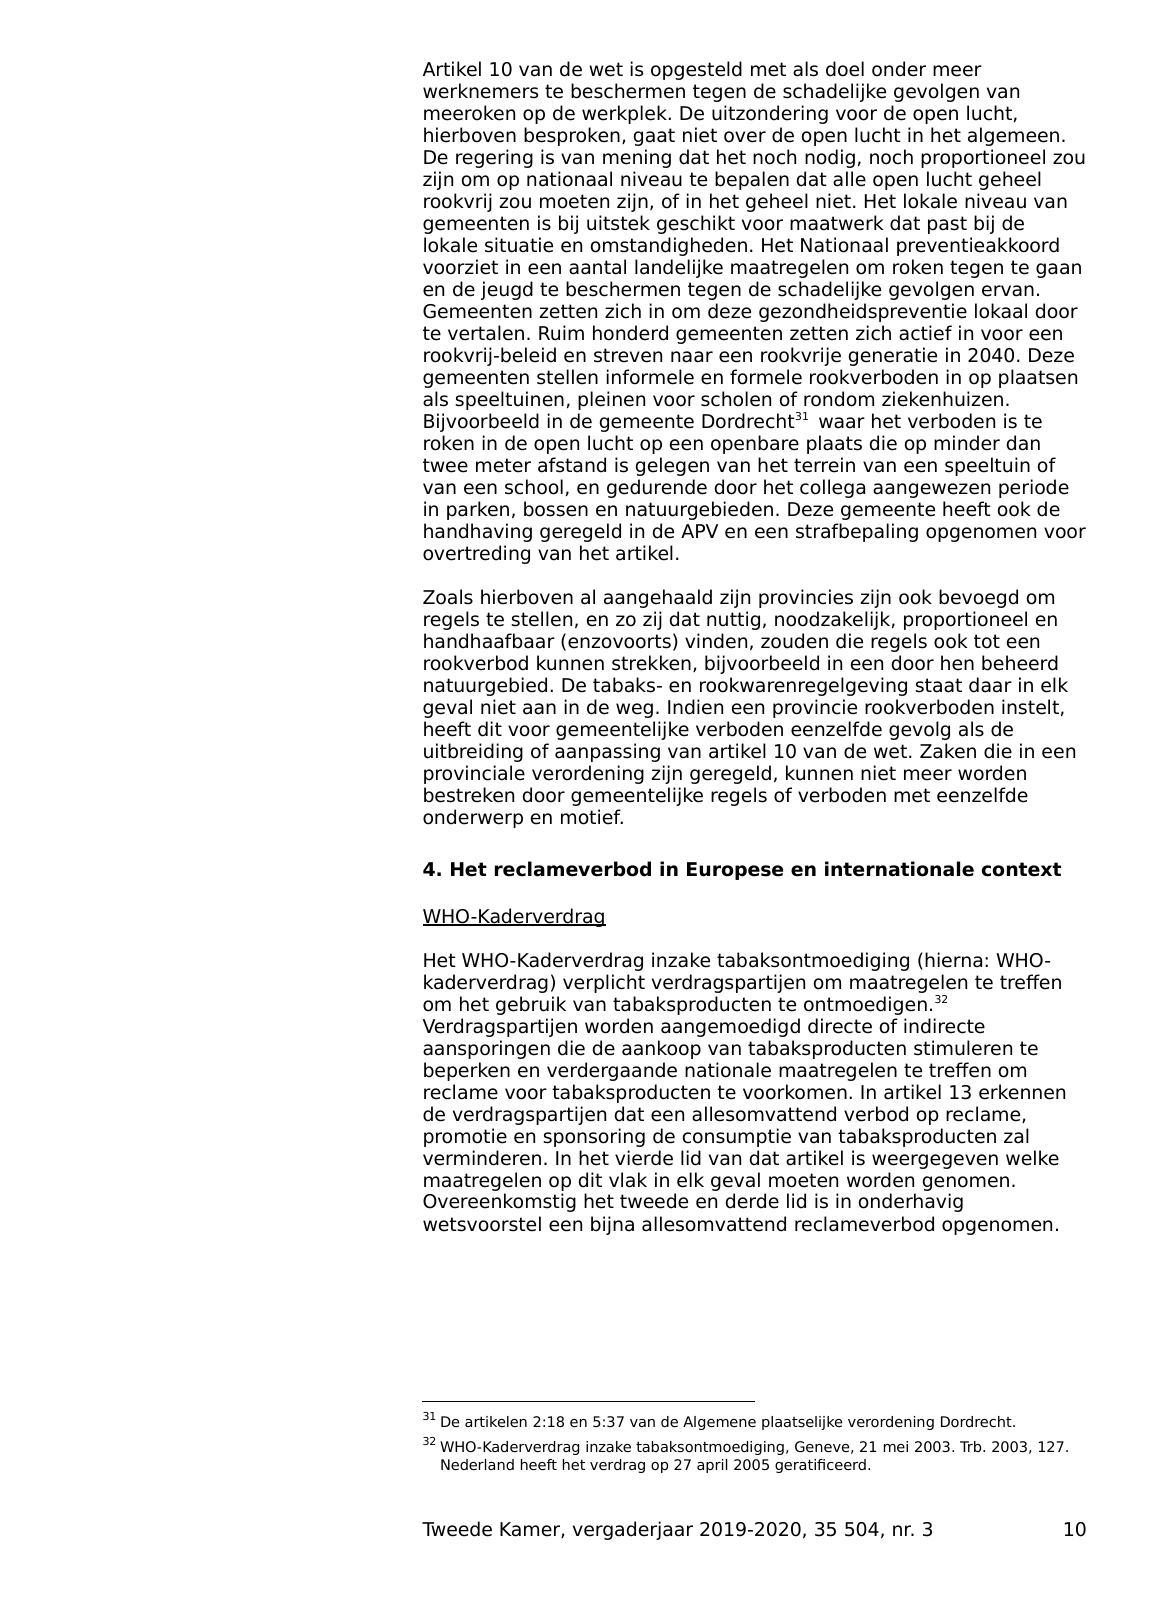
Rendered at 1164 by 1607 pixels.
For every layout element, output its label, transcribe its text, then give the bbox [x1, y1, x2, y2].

subtitle 4. Het reclameverbod in Europese en internationale context [422, 858, 1087, 881]
text De artikelen 2:18 en 5:37 van de Algemene plaatselijke verordening Dordrecht. [422, 1410, 1087, 1432]
text Het WHO-Kaderverdrag inzake tabaksontmoediging (hierna: WHO-kaderverdrag) verplicht verdragspartijen om maatregelen te treffen om het gebruik van tabaksproducten te ontmoedigen. Verdragspartijen worden aangemoedigd directe of indirecte aansporingen die de aankoop van tabaksproducten stimuleren te beperken en verdergaande nationale maatregelen te treffen om reclame voor tabaksproducten te voorkomen. In artikel 13 erkennen de verdragspartijen dat een allesomvattend verbod op reclame, promotie en sponsoring de consumptie van tabaksproducten zal verminderen. In het vierde lid van dat artikel is weergegeven welke maatregelen op dit vlak in elk geval moeten worden genomen. Overeenkomstig het tweede en derde lid is in onderhavig wetsvoorstel een bijna allesomvattend reclameverbod opgenomen. [422, 950, 1087, 1235]
subtitle WHO-Kaderverdrag [422, 906, 1087, 927]
text Artikel 10 van de wet is opgesteld met als doel onder meer werknemers te beschermen tegen de schadelijke gevolgen van meeroken op de werkplek. De uitzondering voor de open lucht, hierboven besproken, gaat niet over de open lucht in het algemeen. De regering is van mening dat het noch nodig, noch proportioneel zou zijn om op nationaal niveau te bepalen dat alle open lucht geheel rookvrij zou moeten zijn, of in het geheel niet. Het lokale niveau van gemeenten is bij uitstek geschikt voor maatwerk dat past bij de lokale situatie en omstandigheden. Het Nationaal preventieakkoord voorziet in een aantal landelijke maatregelen om roken tegen te gaan en de jeugd te beschermen tegen de schadelijke gevolgen ervan. Gemeenten zetten zich in om deze gezondheidspreventie lokaal door te vertalen. Ruim honderd gemeenten zetten zich actief in voor een rookvrij-beleid en streven naar een rookvrije generatie in 2040. Deze gemeenten stellen informele en formele rookverboden in op plaatsen als speeltuinen, pleinen voor scholen of rondom ziekenhuizen. Bijvoorbeeld in de gemeente Dordrecht waar het verboden is te roken in de open lucht op een openbare plaats die op minder dan twee meter afstand is gelegen van het terrein van een speeltuin of van een school, en gedurende door het collega aangewezen periode in parken, bossen en natuurgebieden. Deze gemeente heeft ook de handhaving geregeld in de APV en een strafbepaling opgenomen voor overtreding van het artikel. [422, 59, 1087, 564]
text WHO-Kaderverdrag inzake tabaksontmoediging, Geneve, 21 mei 2003. Trb. 2003, 127. Nederland heeft het verdrag op 27 april 2005 geratificeerd. [422, 1435, 1087, 1474]
text Zoals hierboven al aangehaald zijn provincies zijn ook bevoegd om regels te stellen, en zo zij dat nuttig, noodzakelijk, proportioneel en handhaafbaar (enzovoorts) vinden, zouden die regels ook tot een rookverbod kunnen strekken, bijvoorbeeld in een door hen beheerd natuurgebied. De tabaks- en rookwarenregelgeving staat daar in elk geval niet aan in de weg. Indien een provincie rookverboden instelt, heeft dit voor gemeentelijke verboden eenzelfde gevolg als de uitbreiding of aanpassing van artikel 10 van de wet. Zaken die in een provinciale verordening zijn geregeld, kunnen niet meer worden bestreken door gemeentelijke regels of verboden met eenzelfde onderwerp en motief. [422, 587, 1087, 828]
